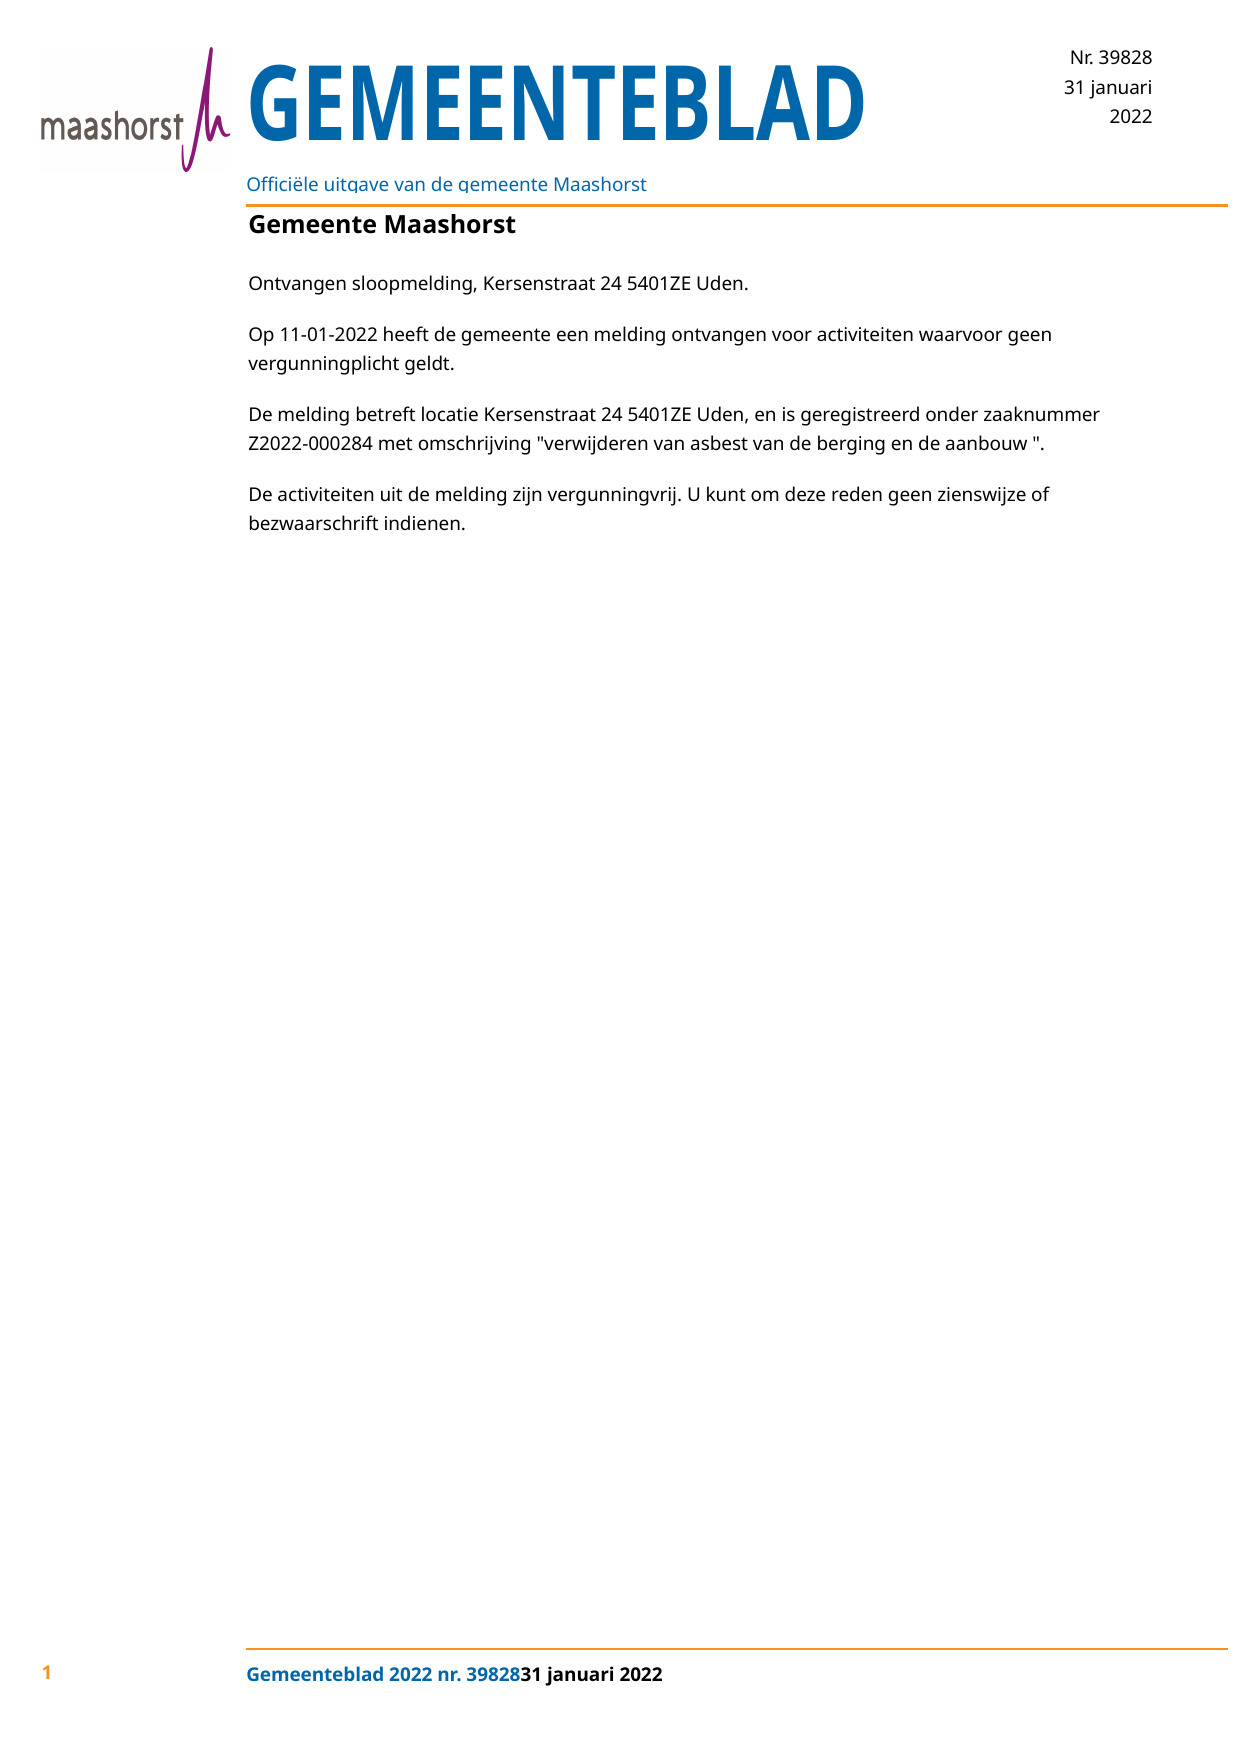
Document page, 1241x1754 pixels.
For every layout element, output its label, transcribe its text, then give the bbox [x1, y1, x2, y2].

text Op 11-01-2022 heeft de gemeente een melding ontvangen voor activiteiten waarvoor geen vergunningplicht geldt. [248, 321, 1152, 376]
picture [41, 47, 231, 172]
text De melding betreft locatie Kersenstraat 24 5401ZE Uden, en is geregistreerd onder zaaknummer Z2022-000284 met omschrijving "verwijderen van asbest van de berging en de aanbouw ". [248, 401, 1152, 456]
text De activiteiten uit de melding zijn vergunningvrij. U kunt om deze reden geen zienswijze of bezwaarschrift indienen. [248, 481, 1152, 536]
text Gemeente Maashorst [248, 207, 1152, 241]
text Ontvangen sloopmelding, Kersenstraat 24 5401ZE Uden. [248, 270, 1152, 296]
